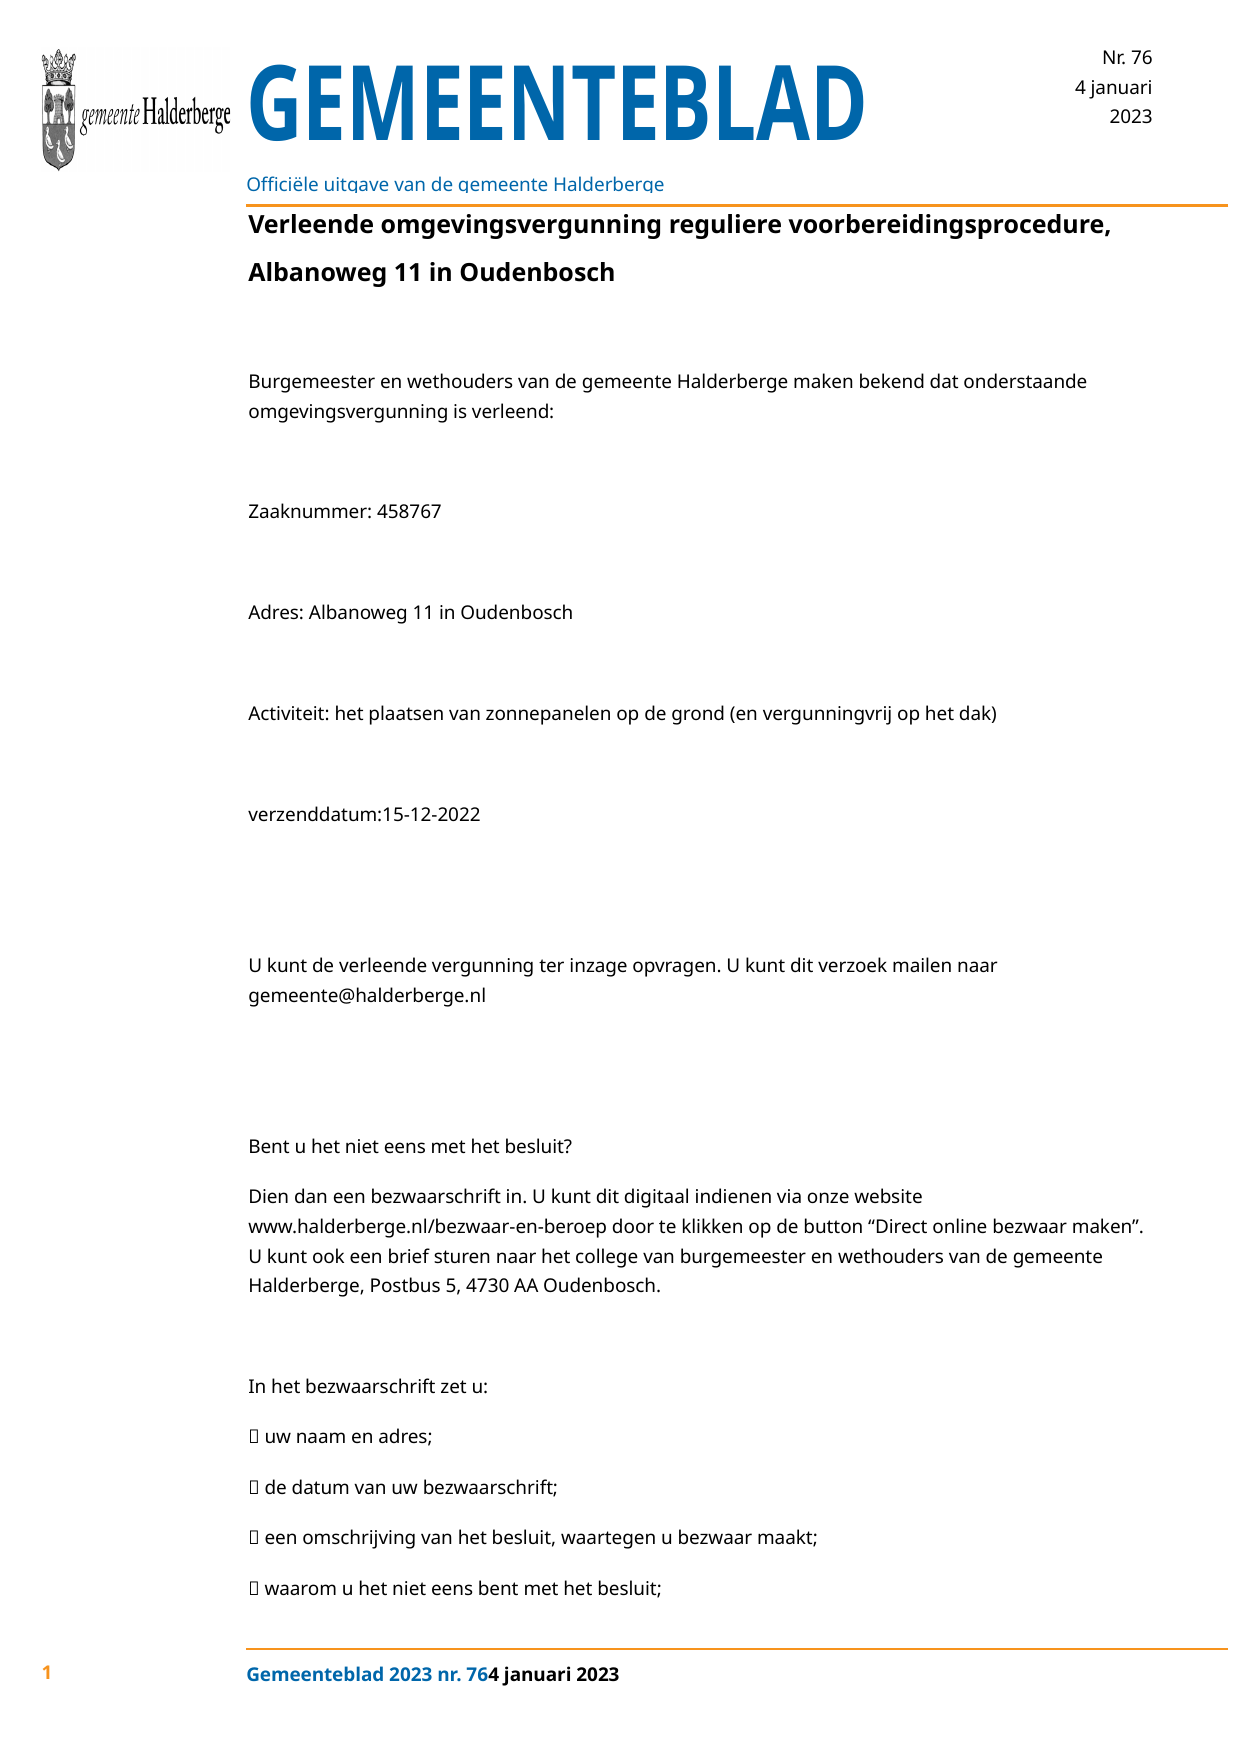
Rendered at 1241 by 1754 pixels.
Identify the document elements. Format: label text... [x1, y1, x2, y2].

text Burgemeester en wethouders van de gemeente Halderberge maken bekend dat onderstaande omgevingsvergunning is verleend: [248, 368, 1152, 424]
text Adres: Albanoweg 11 in Oudenbosch [248, 599, 1152, 625]
text  een omschrijving van het besluit, waartegen u bezwaar maakt; [248, 1524, 1152, 1550]
text In het bezwaarschrift zet u: [248, 1373, 1152, 1399]
text Bent u het niet eens met het besluit? [248, 1133, 1152, 1159]
text verzenddatum:15-12-2022 [248, 801, 1152, 827]
text U kunt de verleende vergunning ter inzage opvragen. U kunt dit verzoek mailen naar gemeente@halderberge.nl [248, 952, 1152, 1008]
picture [41, 47, 231, 172]
text Dien dan een bezwaarschrift in. U kunt dit digitaal indienen via onze website www.halderberge.nl/bezwaar-en-beroep door te klikken op de button “Direct online bezwaar maken”. U kunt ook een brief sturen naar het college van burgemeester en wethouders van de gemeente Halderberge, Postbus 5, 4730 AA Oudenbosch. [248, 1184, 1152, 1298]
text Verleende omgevingsvergunning reguliere voorbereidingsprocedure, Albanoweg 11 in Oudenbosch [248, 207, 1152, 288]
text  uw naam en adres; [248, 1424, 1152, 1449]
text Zaaknummer: 458767 [248, 499, 1152, 524]
text Activiteit: het plaatsen van zonnepanelen op de grond (en vergunningvrij op het dak) [248, 700, 1152, 726]
text  de datum van uw bezwaarschrift; [248, 1474, 1152, 1500]
text  waarom u het niet eens bent met het besluit; [248, 1575, 1152, 1601]
